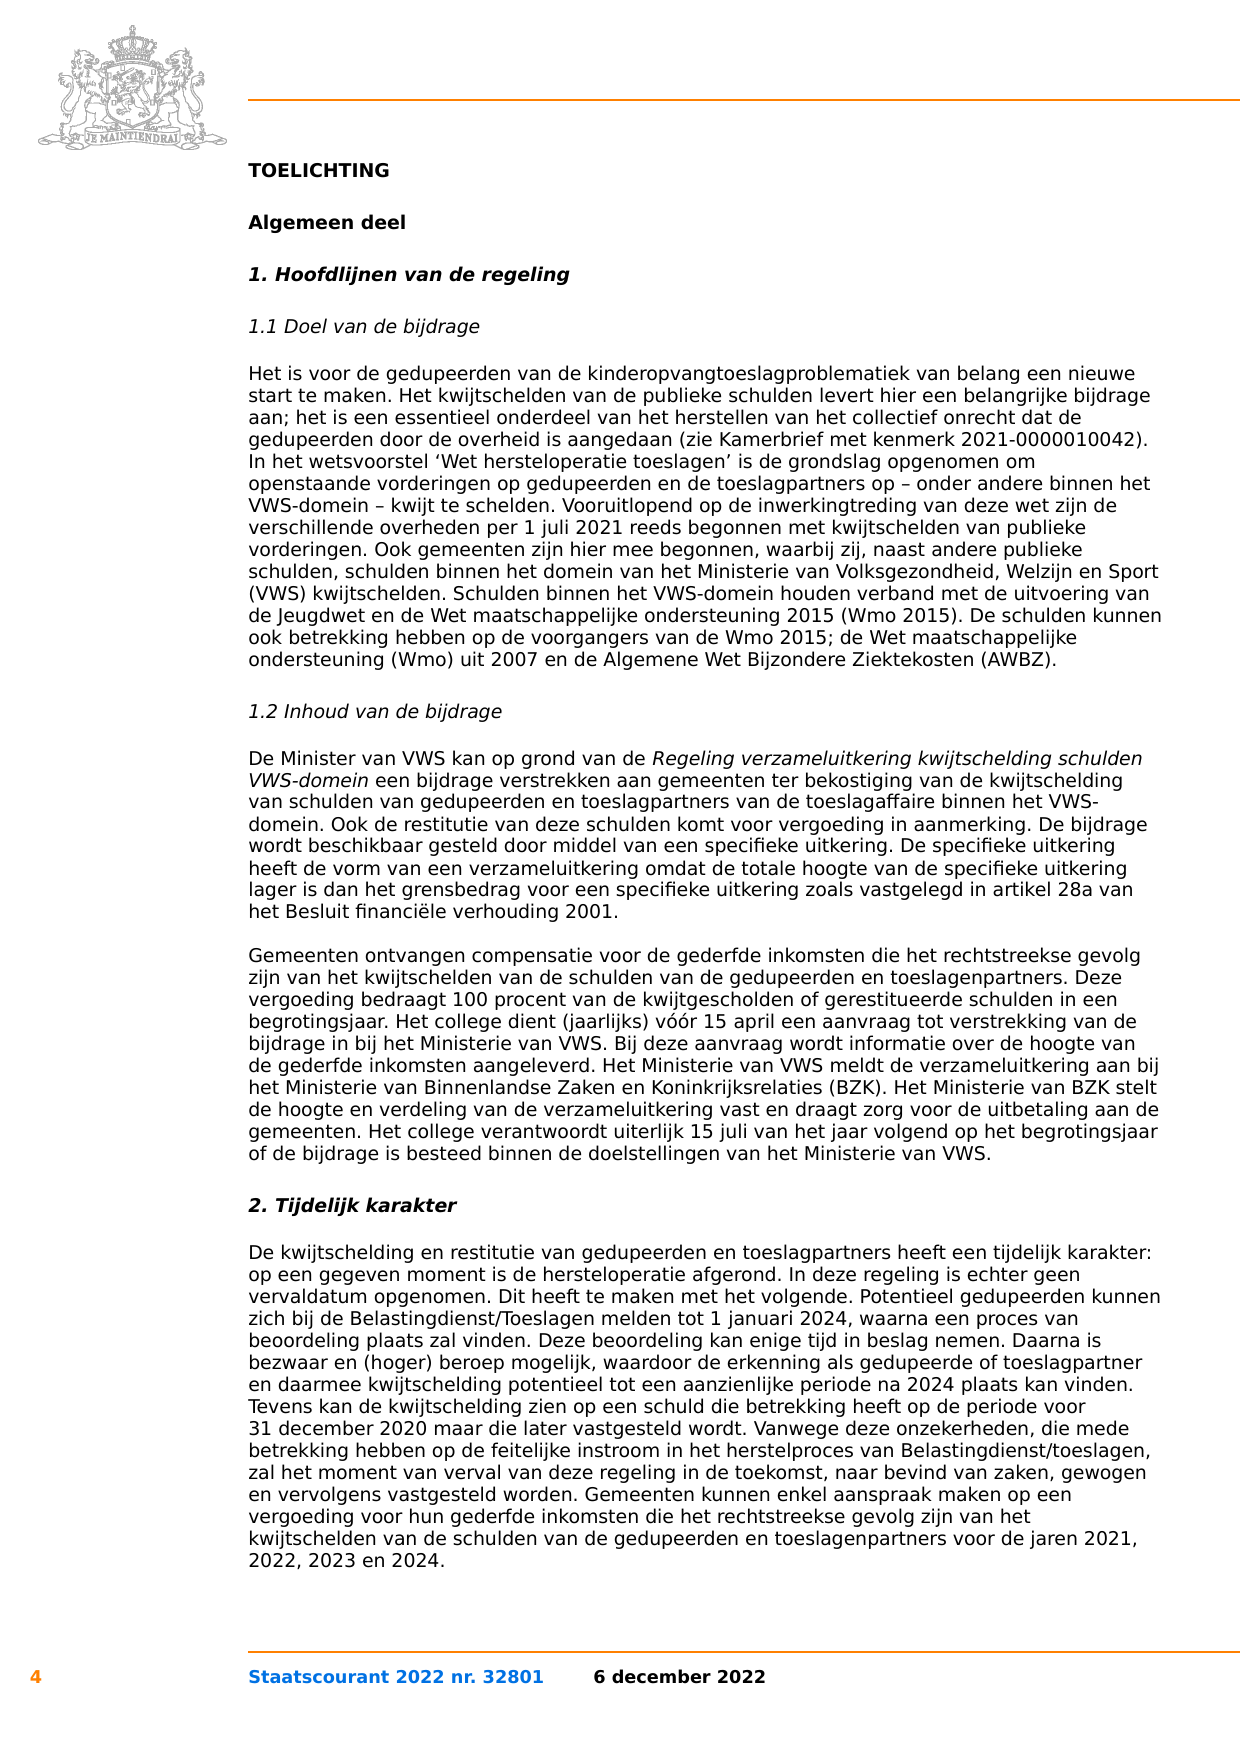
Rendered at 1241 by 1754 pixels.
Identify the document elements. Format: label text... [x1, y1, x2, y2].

text Gemeenten ontvangen compensatie voor de gederfde inkomsten die het rechtstreekse gevolg zijn van het kwijtschelden van de schulden van de gedupeerden en toeslagenpartners. Deze vergoeding bedraagt 100 procent van de kwijtgescholden of gerestitueerde schulden in een begrotingsjaar. Het college dient (jaarlijks) vóór 15 april een aanvraag tot verstrekking van de bijdrage in bij het Ministerie van VWS. Bij deze aanvraag wordt informatie over de hoogte van de gederfde inkomsten aangeleverd. Het Ministerie van VWS meldt de verzameluitkering aan bij het Ministerie van Binnenlandse Zaken en Koninkrijksrelaties (BZK). Het Ministerie van BZK stelt de hoogte en verdeling van de verzameluitkering vast en draagt zorg voor de uitbetaling aan de gemeenten. Het college verantwoordt uiterlijk 15 juli van het jaar volgend op het begrotingsjaar of de bijdrage is besteed binnen de doelstellingen van het Ministerie van VWS. [248, 945, 1163, 1165]
text De kwijtschelding en restitutie van gedupeerden en toeslagpartners heeft een tijdelijk karakter: op een gegeven moment is de hersteloperatie afgerond. In deze regeling is echter geen vervaldatum opgenomen. Dit heeft te maken met het volgende. Potentieel gedupeerden kunnen zich bij de Belastingdienst/Toeslagen melden tot 1 januari 2024, waarna een proces van beoordeling plaats zal vinden. Deze beoordeling kan enige tijd in beslag nemen. Daarna is bezwaar en (hoger) beroep mogelijk, waardoor de erkenning als gedupeerde of toeslagpartner en daarmee kwijtschelding potentieel tot een aanzienlijke periode na 2024 plaats kan vinden. Tevens kan de kwijtschelding zien op een schuld die betrekking heeft op de periode voor 31 december 2020 maar die later vastgesteld wordt. Vanwege deze onzekerheden, die mede betrekking hebben op de feitelijke instroom in het herstelproces van Belastingdienst/toeslagen, zal het moment van verval van deze regeling in de toekomst, naar bevind van zaken, gewogen en vervolgens vastgesteld worden. Gemeenten kunnen enkel aanspraak maken op een vergoeding voor hun gederfde inkomsten die het rechtstreekse gevolg zijn van het kwijtschelden van de schulden van de gedupeerden en toeslagenpartners voor de jaren 2021, 2022, 2023 en 2024. [248, 1242, 1163, 1572]
subtitle 2. Tijdelijk karakter [248, 1195, 1163, 1217]
text De Minister van VWS kan op grond van de Regeling verzameluitkering kwijtschelding schulden VWS-domein een bijdrage verstrekken aan gemeenten ter bekostiging van de kwijtschelding van schulden van gedupeerden en toeslagpartners van de toeslagaffaire binnen het VWS-domein. Ook de restitutie van deze schulden komt voor vergoeding in aanmerking. De bijdrage wordt beschikbaar gesteld door middel van een specifieke uitkering. De specifieke uitkering heeft de vorm van een verzameluitkering omdat de totale hoogte van de specifieke uitkering lager is dan het grensbedrag voor een specifieke uitkering zoals vastgelegd in artikel 28a van het Besluit financiële verhouding 2001. [248, 747, 1163, 923]
picture [38, 25, 227, 150]
subtitle TOELICHTING [248, 160, 1163, 182]
subtitle Algemeen deel [248, 212, 1163, 234]
subtitle 1.2 Inhoud van de bijdrage [248, 701, 1163, 722]
subtitle 1.1 Doel van de bijdrage [248, 316, 1163, 338]
text Het is voor de gedupeerden van de kinderopvangtoeslagproblematiek van belang een nieuwe start te maken. Het kwijtschelden van de publieke schulden levert hier een belangrijke bijdrage aan; het is een essentieel onderdeel van het herstellen van het collectief onrecht dat de gedupeerden door de overheid is aangedaan (zie Kamerbrief met kenmerk 2021-0000010042). In het wetsvoorstel ‘Wet hersteloperatie toeslagen’ is de grondslag opgenomen om openstaande vorderingen op gedupeerden en de toeslagpartners op – onder andere binnen het VWS-domein – kwijt te schelden. Vooruitlopend op de inwerkingtreding van deze wet zijn de verschillende overheden per 1 juli 2021 reeds begonnen met kwijtschelden van publieke vorderingen. Ook gemeenten zijn hier mee begonnen, waarbij zij, naast andere publieke schulden, schulden binnen het domein van het Ministerie van Volksgezondheid, Welzijn en Sport (VWS) kwijtschelden. Schulden binnen het VWS-domein houden verband met de uitvoering van de Jeugdwet en de Wet maatschappelijke ondersteuning 2015 (Wmo 2015). De schulden kunnen ook betrekking hebben op de voorgangers van de Wmo 2015; de Wet maatschappelijke ondersteuning (Wmo) uit 2007 en de Algemene Wet Bijzondere Ziektekosten (AWBZ). [248, 363, 1163, 671]
subtitle 1. Hoofdlijnen van de regeling [248, 264, 1163, 286]
